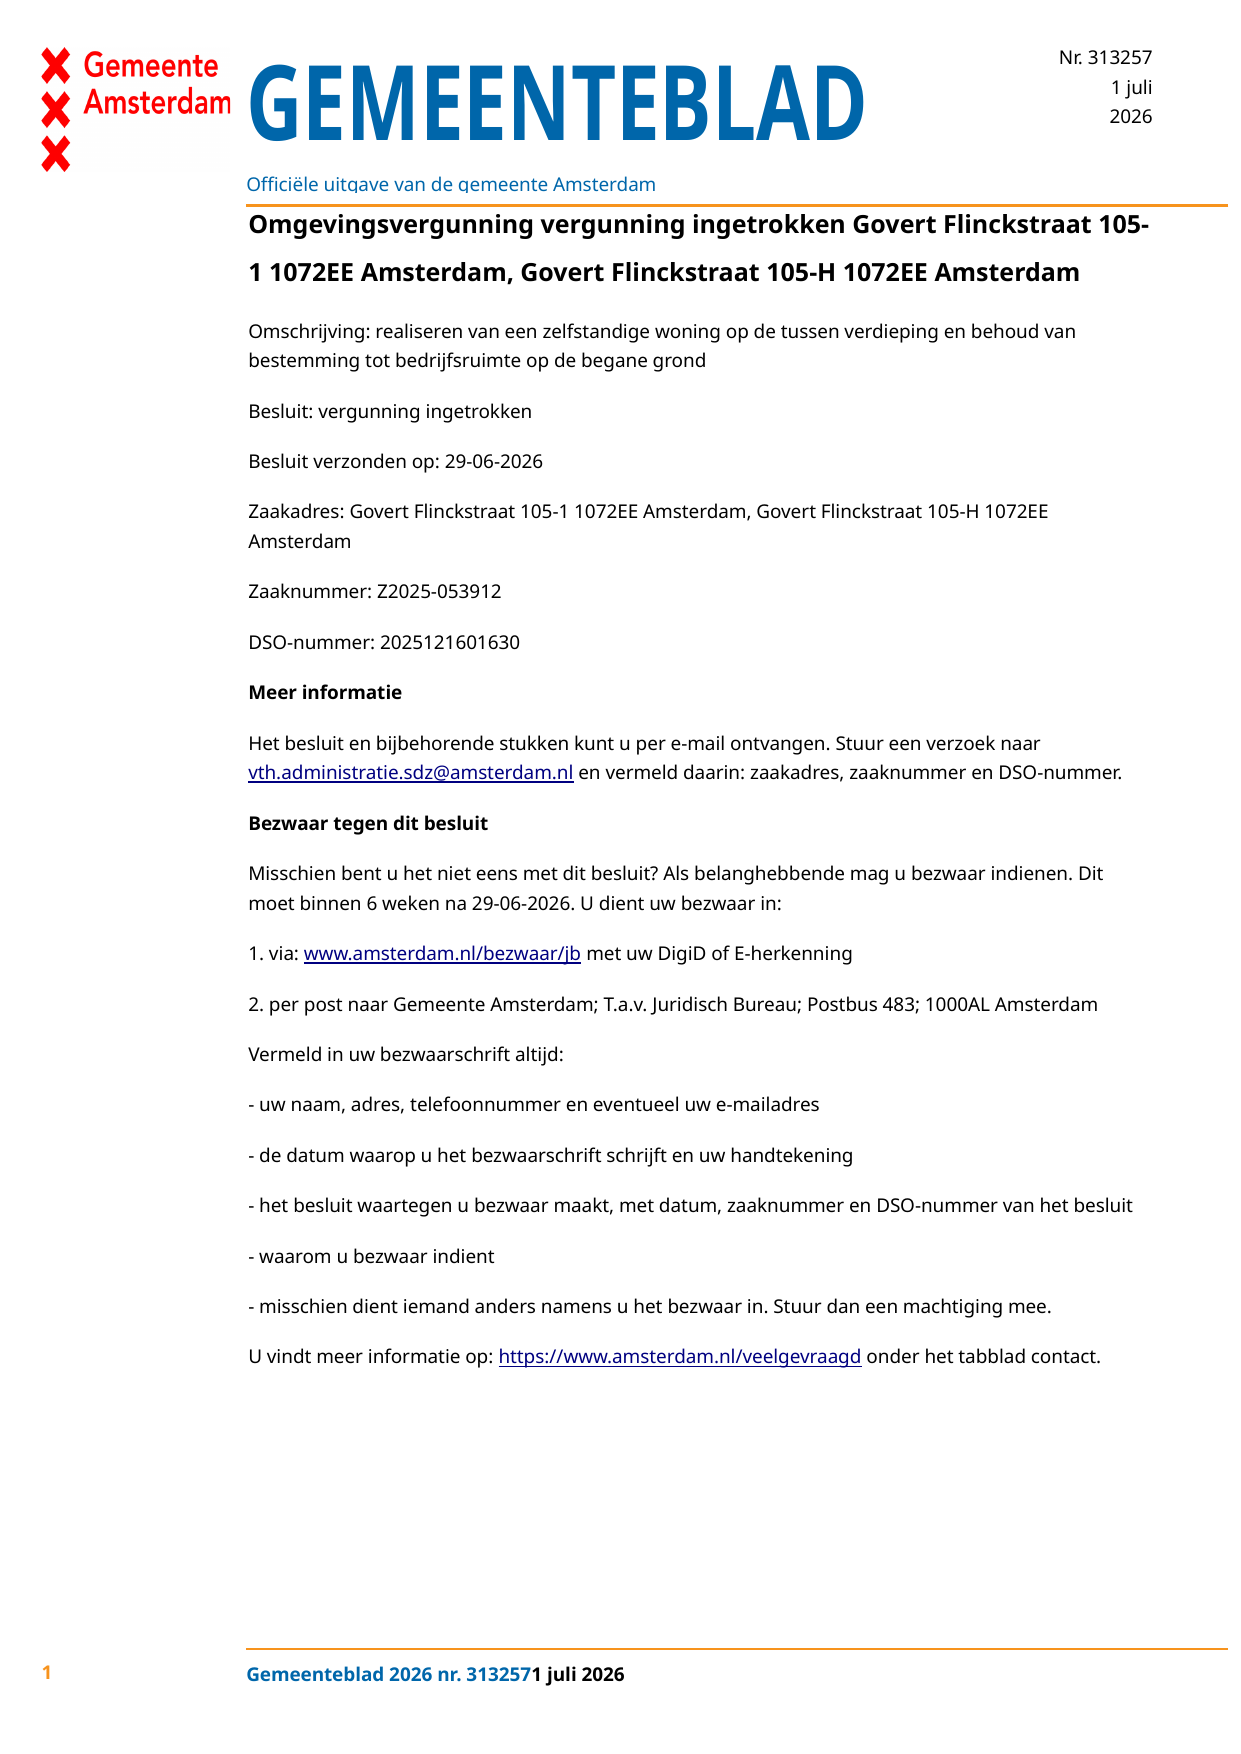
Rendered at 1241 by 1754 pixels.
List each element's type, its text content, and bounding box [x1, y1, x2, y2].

text Besluit verzonden op: 29-06-2026 [248, 448, 1152, 474]
text - waarom u bezwaar indient [248, 1243, 1152, 1269]
text Zaakadres: Govert Flinckstraat 105-1 1072EE Amsterdam, Govert Flinckstraat 105-H 1072EE Amsterdam [248, 499, 1152, 554]
text DSO-nummer: 2025121601630 [248, 629, 1152, 655]
text Omgevingsvergunning vergunning ingetrokken Govert Flinckstraat 105-1 1072EE Amsterdam, Govert Flinckstraat 105-H 1072EE Amsterdam [248, 207, 1152, 288]
text - het besluit waartegen u bezwaar maakt, met datum, zaaknummer en DSO-nummer van het besluit [248, 1192, 1152, 1218]
text Meer informatie [248, 679, 1152, 705]
text - de datum waarop u het bezwaarschrift schrijft en uw handtekening [248, 1142, 1152, 1168]
text Bezwaar tegen dit besluit [248, 810, 1152, 836]
text Vermeld in uw bezwaarschrift altijd: [248, 1041, 1152, 1067]
text U vindt meer informatie op: https://www.amsterdam.nl/veelgevraagd onder het tabblad contact. [248, 1344, 1152, 1369]
text - uw naam, adres, telefoonnummer en eventueel uw e-mailadres [248, 1092, 1152, 1117]
text 2. per post naar Gemeente Amsterdam; T.a.v. Juridisch Bureau; Postbus 483; 1000AL Amsterdam [248, 991, 1152, 1017]
text - misschien dient iemand anders namens u het bezwaar in. Stuur dan een machtiging mee. [248, 1293, 1152, 1319]
text Omschrijving: realiseren van een zelfstandige woning op de tussen verdieping en behoud van bestemming tot bedrijfsruimte op de begane grond [248, 318, 1152, 373]
picture [41, 47, 231, 172]
text Het besluit en bijbehorende stukken kunt u per e-mail ontvangen. Stuur een verzoek naar vth.administratie.sdz@amsterdam.nl en vermeld daarin: zaakadres, zaaknummer en DSO-nummer. [248, 730, 1152, 785]
text 1. via: www.amsterdam.nl/bezwaar/jb met uw DigiD of E-herkenning [248, 940, 1152, 966]
text Misschien bent u het niet eens met dit besluit? Als belanghebbende mag u bezwaar indienen. Dit moet binnen 6 weken na 29-06-2026. U dient uw bezwaar in: [248, 860, 1152, 916]
text Besluit: vergunning ingetrokken [248, 398, 1152, 424]
text Zaaknummer: Z2025-053912 [248, 579, 1152, 604]
